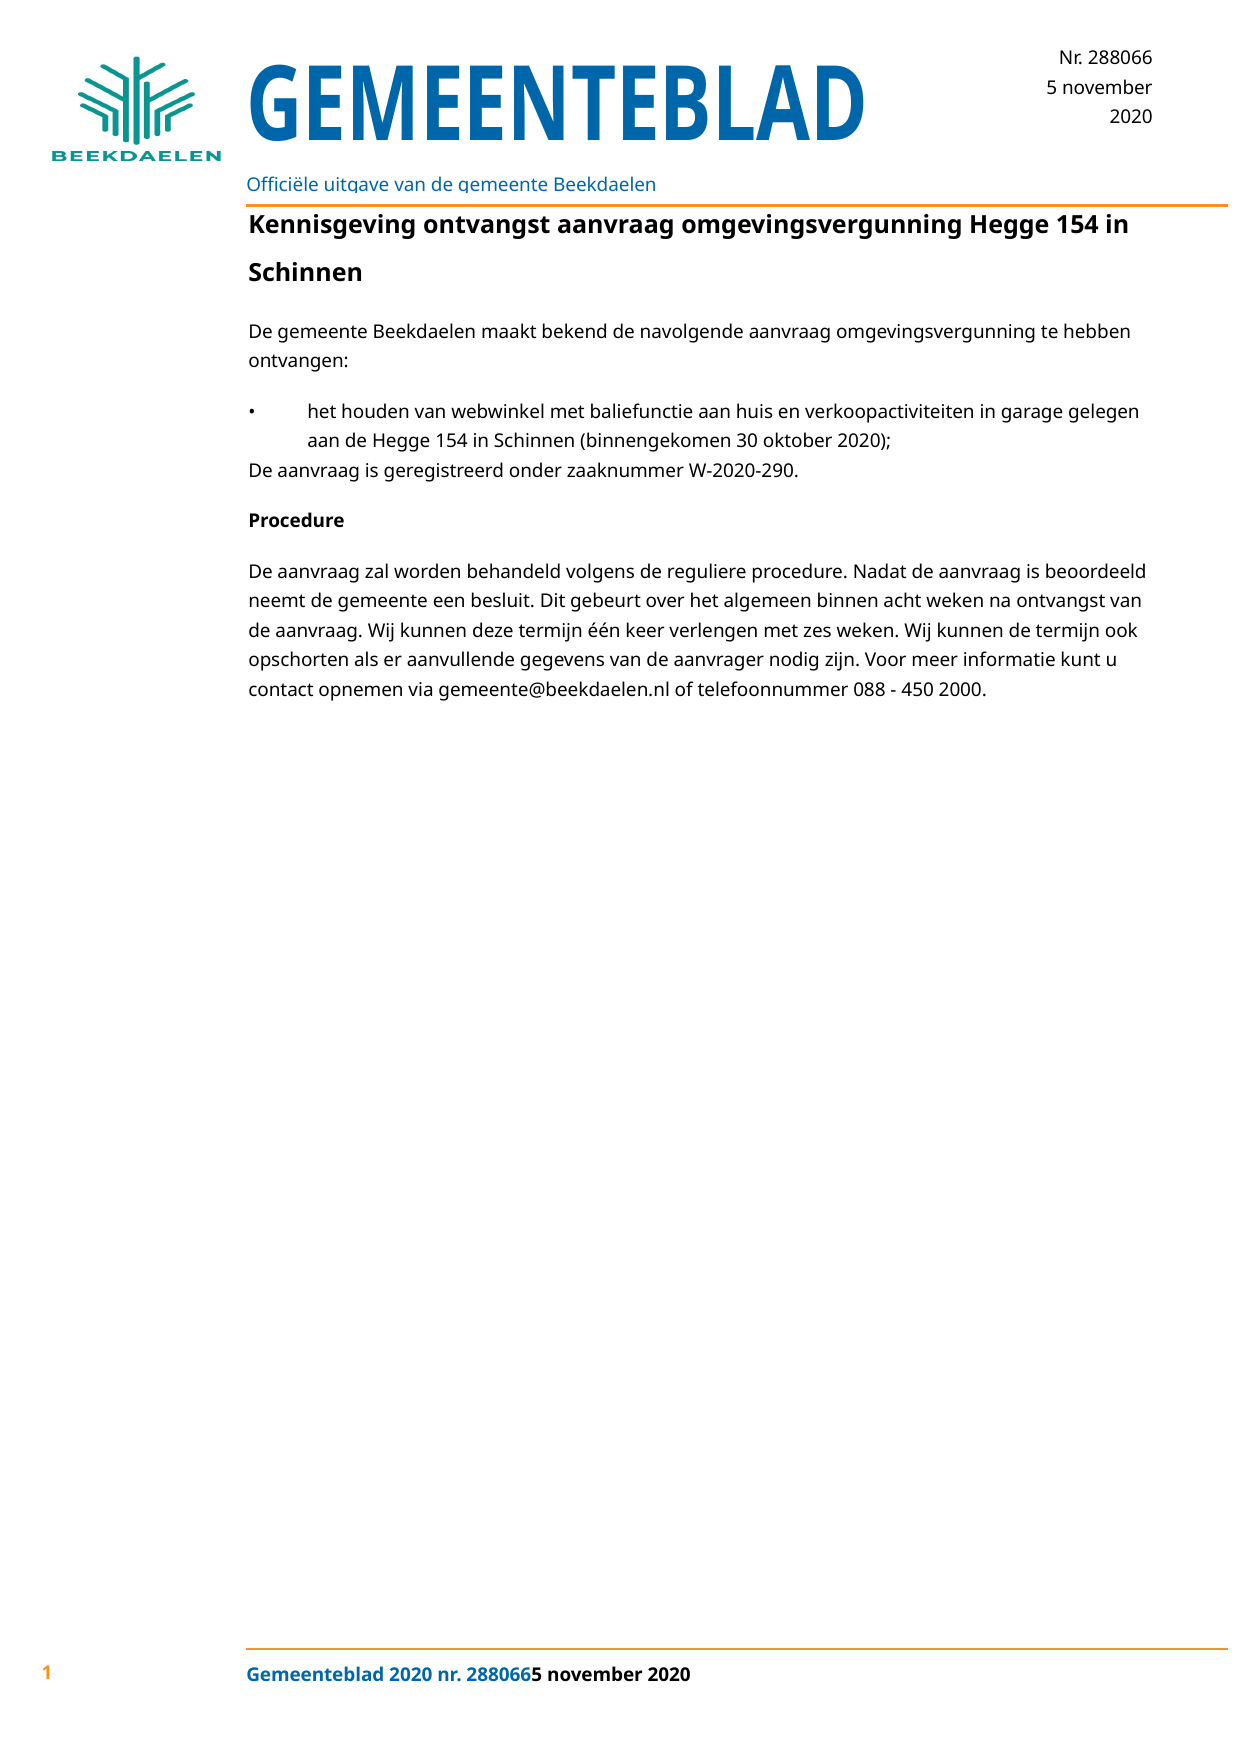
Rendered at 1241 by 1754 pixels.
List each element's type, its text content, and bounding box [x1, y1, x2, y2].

list het houden van webwinkel met baliefunctie aan huis en verkoopactiviteiten in garage gelegen aan de Hegge 154 in Schinnen (binnengekomen 30 oktober 2020); [248, 398, 1152, 453]
text De aanvraag zal worden behandeld volgens de reguliere procedure. Nadat de aanvraag is beoordeeld neemt de gemeente een besluit. Dit gebeurt over het algemeen binnen acht weken na ontvangst van de aanvraag. Wij kunnen deze termijn één keer verlengen met zes weken. Wij kunnen de termijn ook opschorten als er aanvullende gegevens van de aanvrager nodig zijn. Voor meer informatie kunt u contact opnemen via gemeente@beekdaelen.nl of telefoonnummer 088 - 450 2000. [248, 558, 1152, 702]
text De gemeente Beekdaelen maakt bekend de navolgende aanvraag omgevingsvergunning te hebben ontvangen: [248, 318, 1152, 373]
text De aanvraag is geregistreerd onder zaaknummer W-2020-290. [248, 457, 1152, 483]
picture [41, 47, 231, 172]
text Procedure [248, 507, 1152, 533]
text Kennisgeving ontvangst aanvraag omgevingsvergunning Hegge 154 in Schinnen [248, 207, 1152, 288]
